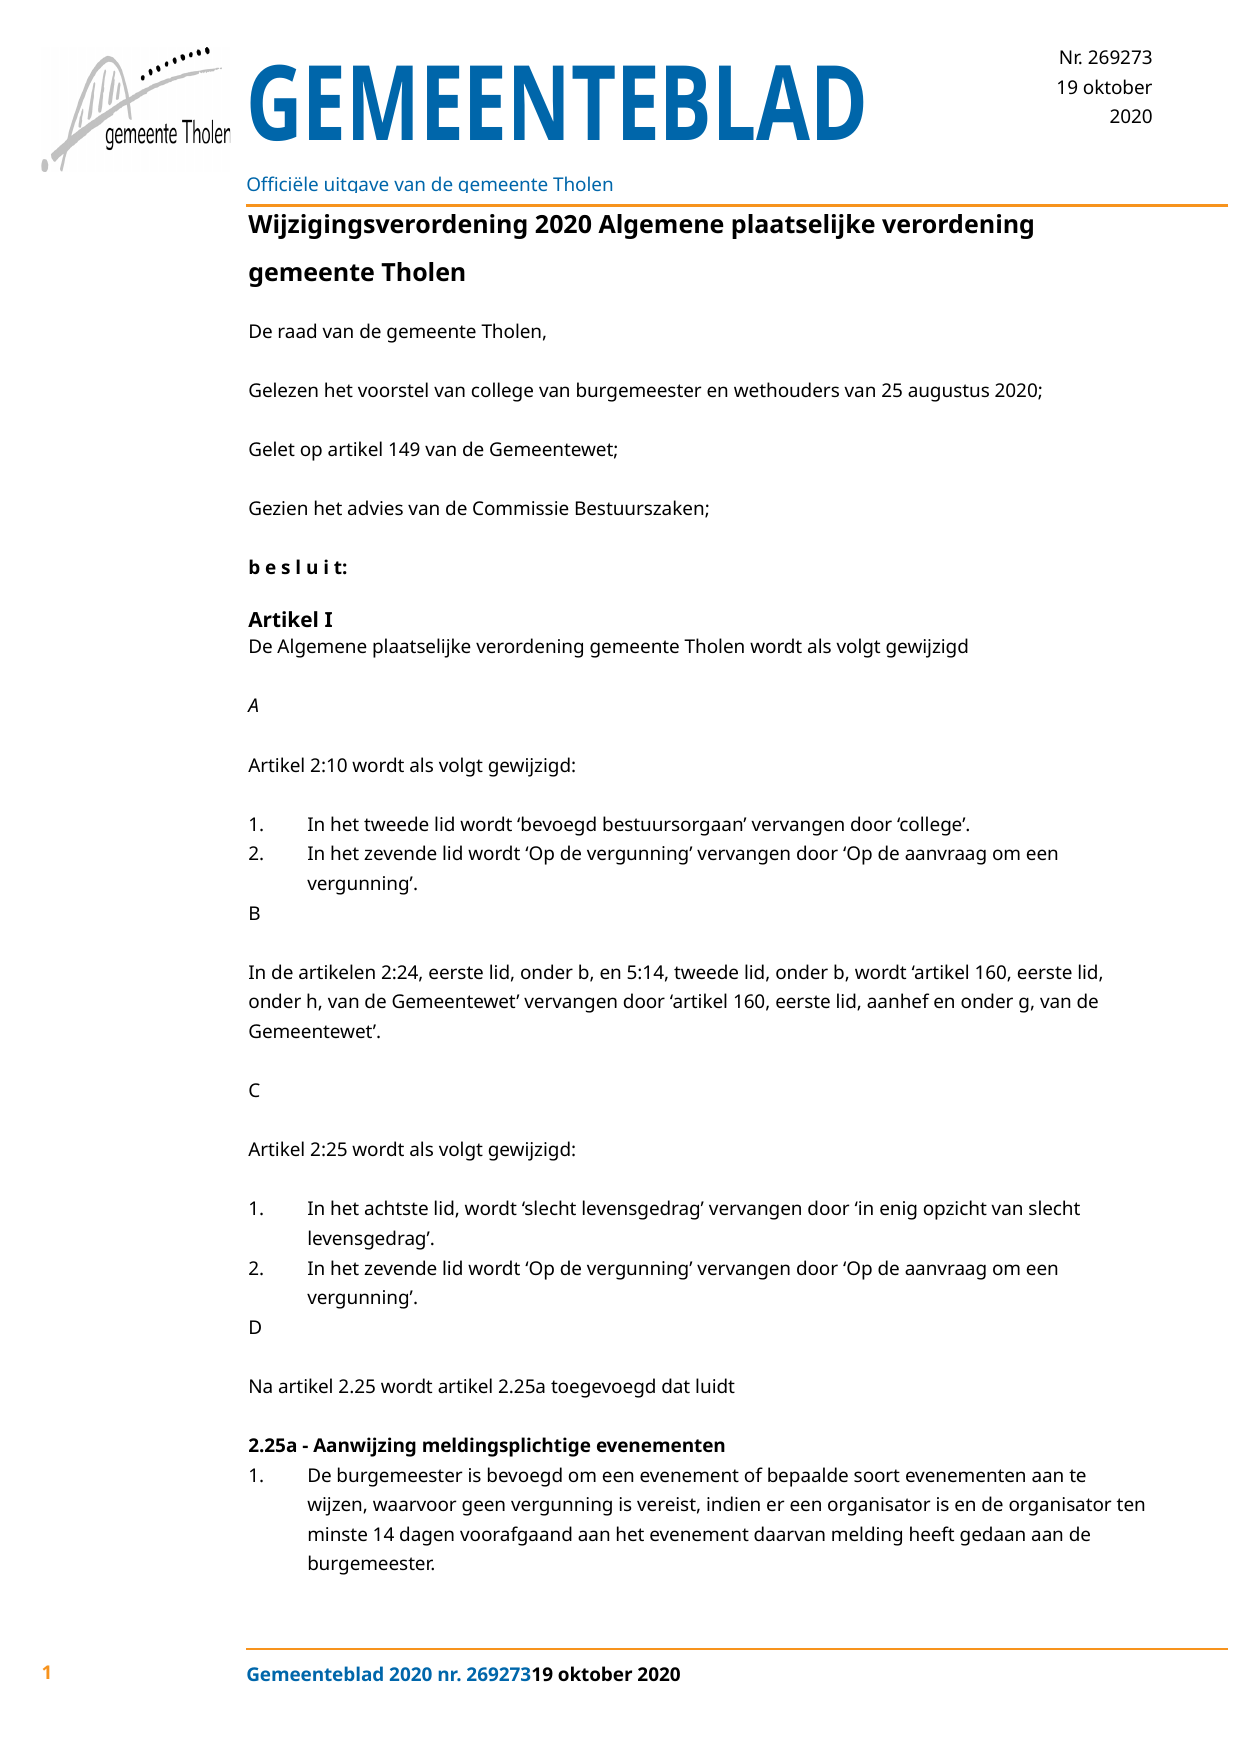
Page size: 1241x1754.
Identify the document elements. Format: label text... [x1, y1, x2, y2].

text B [248, 900, 1152, 925]
text A [248, 693, 1152, 718]
text Artikel 2:10 wordt als volgt gewijzigd: [248, 752, 1152, 777]
list De burgemeester is bevoegd om een evenement of bepaalde soort evenementen aan te wijzen, waarvoor geen vergunning is vereist, indien er een organisator is en de organisator ten minste 14 dagen voorafgaand aan het evenement daarvan melding heeft gedaan aan de burgemeester. [248, 1462, 1152, 1576]
text D [248, 1314, 1152, 1339]
text In de artikelen 2:24, eerste lid, onder b, en 5:14, tweede lid, onder b, wordt ‘artikel 160, eerste lid, onder h, van de Gemeentewet’ vervangen door ‘artikel 160, eerste lid, aanhef en onder g, van de Gemeentewet’. [248, 959, 1152, 1044]
text Artikel 2:25 wordt als volgt gewijzigd: [248, 1136, 1152, 1162]
text Wijzigingsverordening 2020 Algemene plaatselijke verordening gemeente Tholen [248, 207, 1152, 288]
list In het tweede lid wordt ‘bevoegd bestuursorgaan’ vervangen door ‘college’. [248, 811, 1152, 837]
list In het zevende lid wordt ‘Op de vergunning’ vervangen door ‘Op de aanvraag om een vergunning’. [248, 1255, 1152, 1310]
text Na artikel 2.25 wordt artikel 2.25a toegevoegd dat luidt [248, 1373, 1152, 1399]
text 2.25a - Aanwijzing meldingsplichtige evenementen [248, 1432, 1152, 1458]
list In het achtste lid, wordt ‘slecht levensgedrag’ vervangen door ‘in enig opzicht van slecht levensgedrag’. [248, 1196, 1152, 1251]
text De raad van de gemeente Tholen, [248, 318, 1152, 344]
text De Algemene plaatselijke verordening gemeente Tholen wordt als volgt gewijzigd [248, 633, 1152, 659]
list In het zevende lid wordt ‘Op de vergunning’ vervangen door ‘Op de aanvraag om een vergunning’. [248, 841, 1152, 896]
picture [41, 47, 231, 172]
text Gelezen het voorstel van college van burgemeester en wethouders van 25 augustus 2020; [248, 377, 1152, 403]
text b e s l u i t: [248, 554, 1152, 580]
text Artikel I [248, 605, 1152, 633]
text C [248, 1077, 1152, 1103]
text Gelet op artikel 149 van de Gemeentewet; [248, 436, 1152, 462]
text Gezien het advies van de Commissie Bestuurszaken; [248, 495, 1152, 521]
